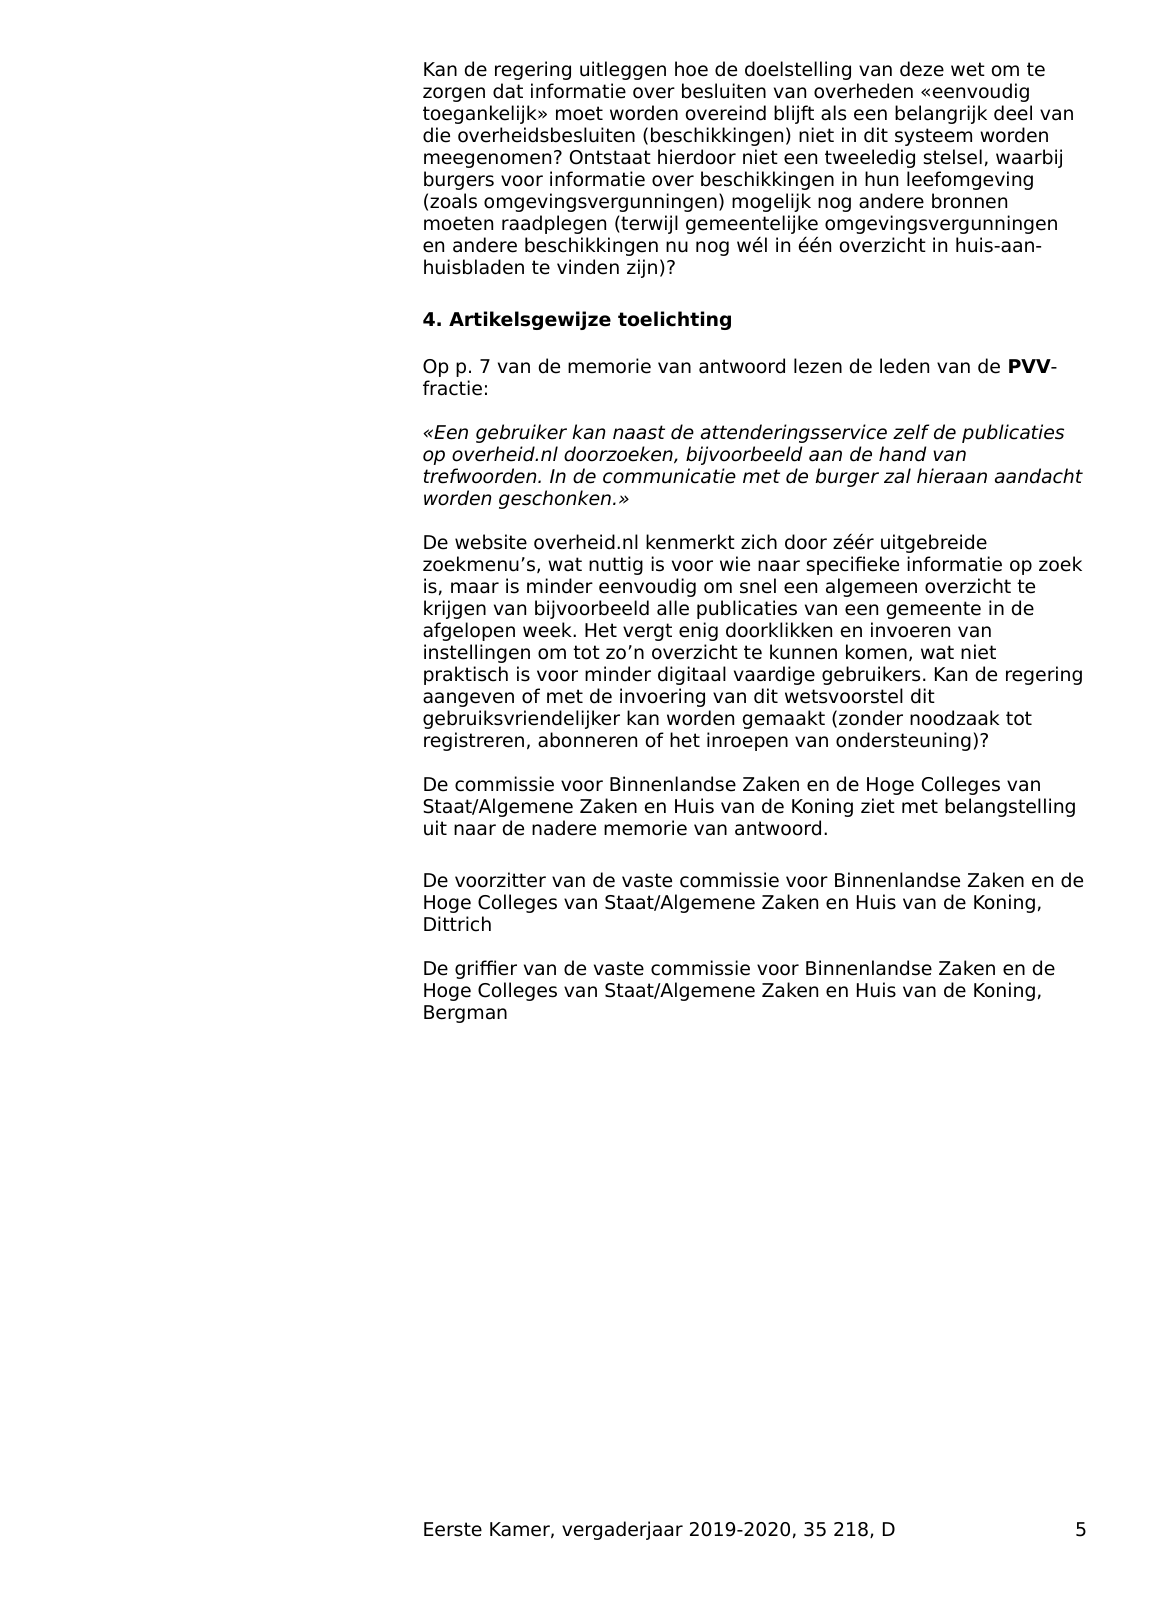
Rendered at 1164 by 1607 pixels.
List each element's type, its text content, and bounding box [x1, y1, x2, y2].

text De griffier van de vaste commissie voor Binnenlandse Zaken en de Hoge Colleges van Staat/Algemene Zaken en Huis van de Koning, Bergman [422, 958, 1087, 1024]
text Op p. 7 van de memorie van antwoord lezen de leden van de PVV-fractie: [422, 356, 1087, 400]
text De website overheid.nl kenmerkt zich door zéér uitgebreide zoekmenu’s, wat nuttig is voor wie naar specifieke informatie op zoek is, maar is minder eenvoudig om snel een algemeen overzicht te krijgen van bijvoorbeeld alle publicaties van een gemeente in de afgelopen week. Het vergt enig doorklikken en invoeren van instellingen om tot zo’n overzicht te kunnen komen, wat niet praktisch is voor minder digitaal vaardige gebruikers. Kan de regering aangeven of met de invoering van dit wetsvoorstel dit gebruiksvriendelijker kan worden gemaakt (zonder noodzaak tot registreren, abonneren of het inroepen van ondersteuning)? [422, 532, 1087, 752]
subtitle 4. Artikelsgewijze toelichting [422, 309, 1087, 331]
text De voorzitter van de vaste commissie voor Binnenlandse Zaken en de Hoge Colleges van Staat/Algemene Zaken en Huis van de Koning, Dittrich [422, 870, 1087, 936]
text «Een gebruiker kan naast de attenderingsservice zelf de publicaties op overheid.nl doorzoeken, bijvoorbeeld aan de hand van trefwoorden. In de communicatie met de burger zal hieraan aandacht worden geschonken.» [422, 422, 1087, 510]
text De commissie voor Binnenlandse Zaken en de Hoge Colleges van Staat/Algemene Zaken en Huis van de Koning ziet met belangstelling uit naar de nadere memorie van antwoord. [422, 774, 1087, 840]
text Kan de regering uitleggen hoe de doelstelling van deze wet om te zorgen dat informatie over besluiten van overheden «eenvoudig toegankelijk» moet worden overeind blijft als een belangrijk deel van die overheidsbesluiten (beschikkingen) niet in dit systeem worden meegenomen? Ontstaat hierdoor niet een tweeledig stelsel, waarbij burgers voor informatie over beschikkingen in hun leefomgeving (zoals omgevingsvergunningen) mogelijk nog andere bronnen moeten raadplegen (terwijl gemeentelijke omgevingsvergunningen en andere beschikkingen nu nog wél in één overzicht in huis-aan-huisbladen te vinden zijn)? [422, 59, 1087, 279]
